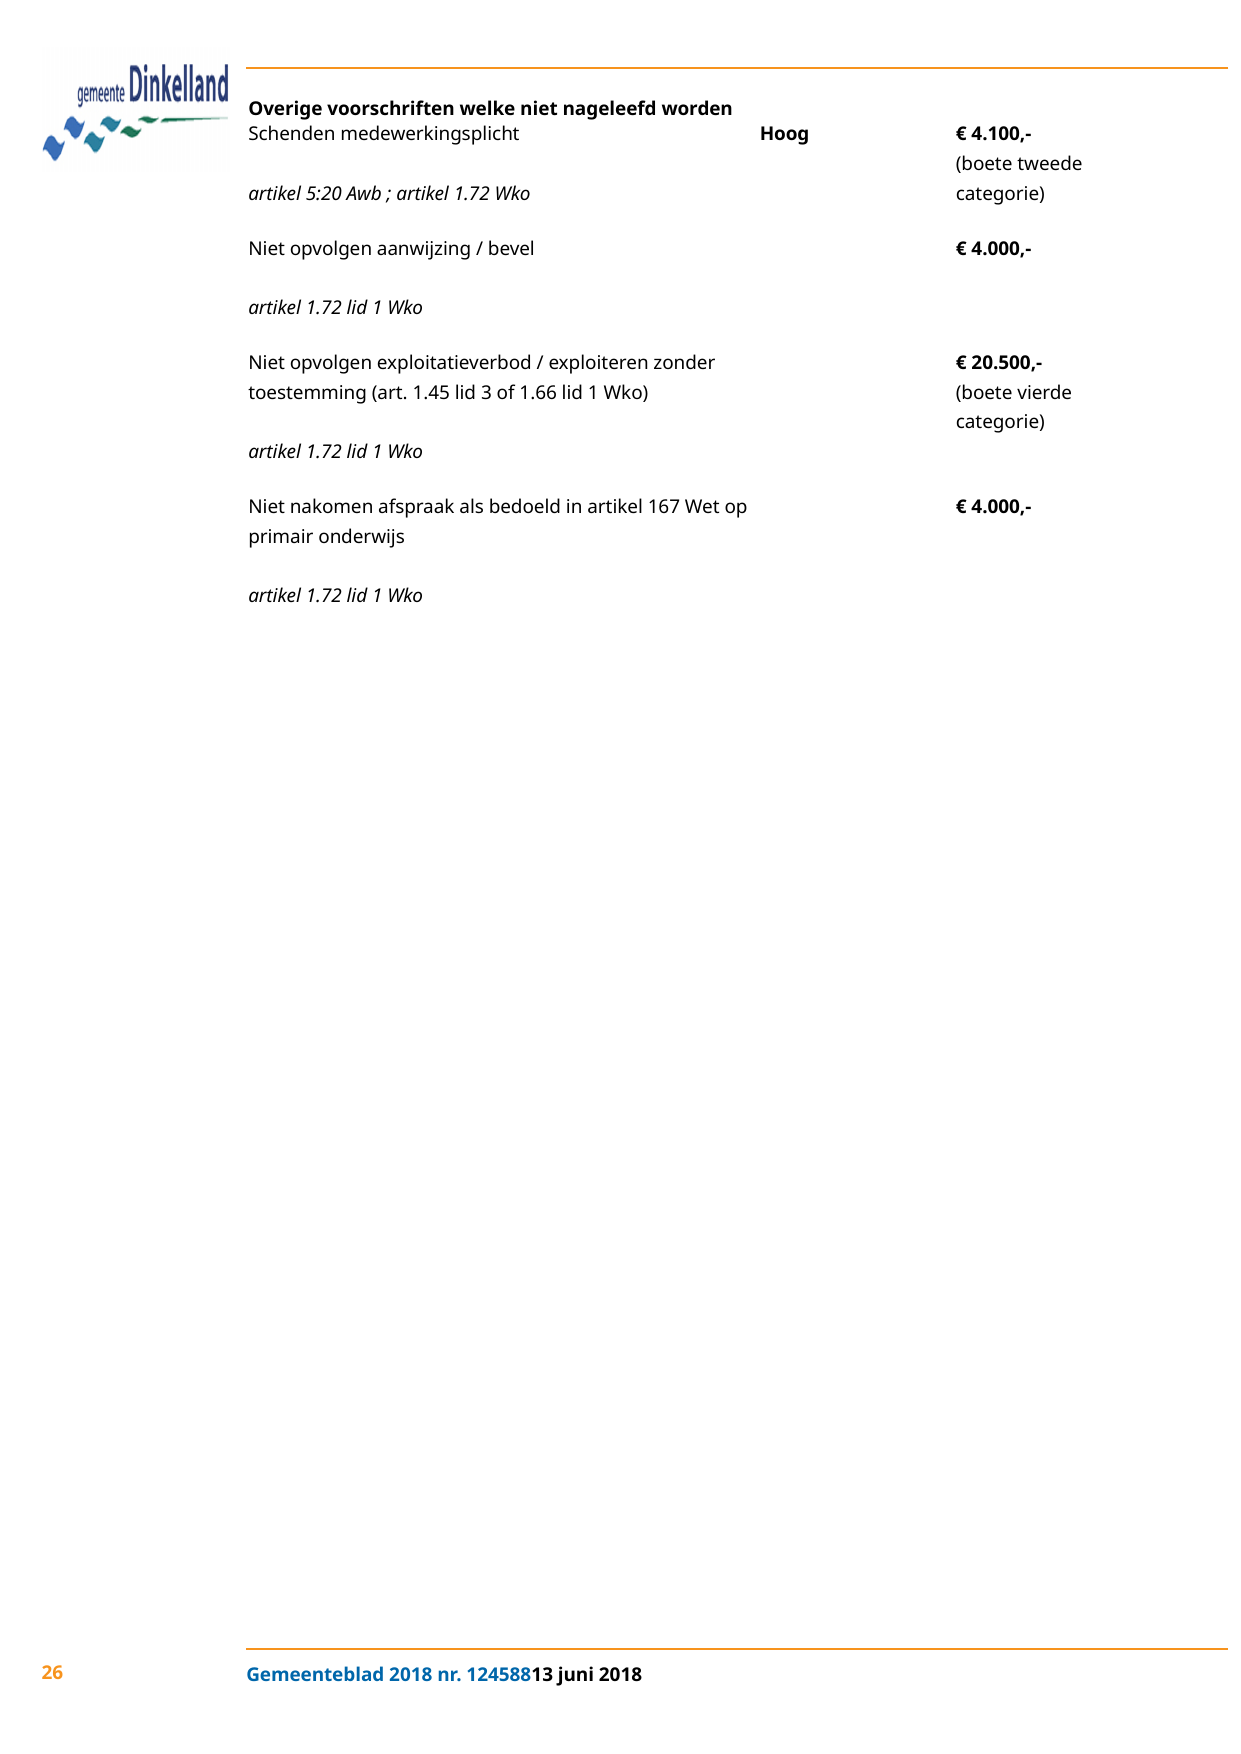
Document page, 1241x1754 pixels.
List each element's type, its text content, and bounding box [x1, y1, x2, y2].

table_cell Niet nakomen afspraak als bedoeld in artikel 167 Wet op primair onderwijs artikel 1.72 lid 1 Wko [248, 494, 759, 638]
table_cell Niet opvolgen aanwijzing / bevel artikel 1.72 lid 1 Wko [248, 235, 759, 349]
table_cell € 4.000,- [956, 494, 1152, 638]
table_cell € 4.100,- (boete tweede categorie) [956, 121, 1152, 235]
table_cell € 20.500,- (boete vierde categorie) [956, 350, 1152, 494]
table_cell Hoog [760, 121, 956, 638]
table_header Overige voorschriften welke niet nageleefd worden [248, 95, 1152, 121]
table_cell € 4.000,- [956, 235, 1152, 349]
picture [41, 47, 231, 172]
table_cell Schenden medewerkingsplicht artikel 5:20 Awb ; artikel 1.72 Wko [248, 121, 759, 235]
table_cell Niet opvolgen exploitatieverbod / exploiteren zonder toestemming (art. 1.45 lid 3 of 1.66 lid 1 Wko) artikel 1.72 lid 1 Wko [248, 350, 759, 494]
